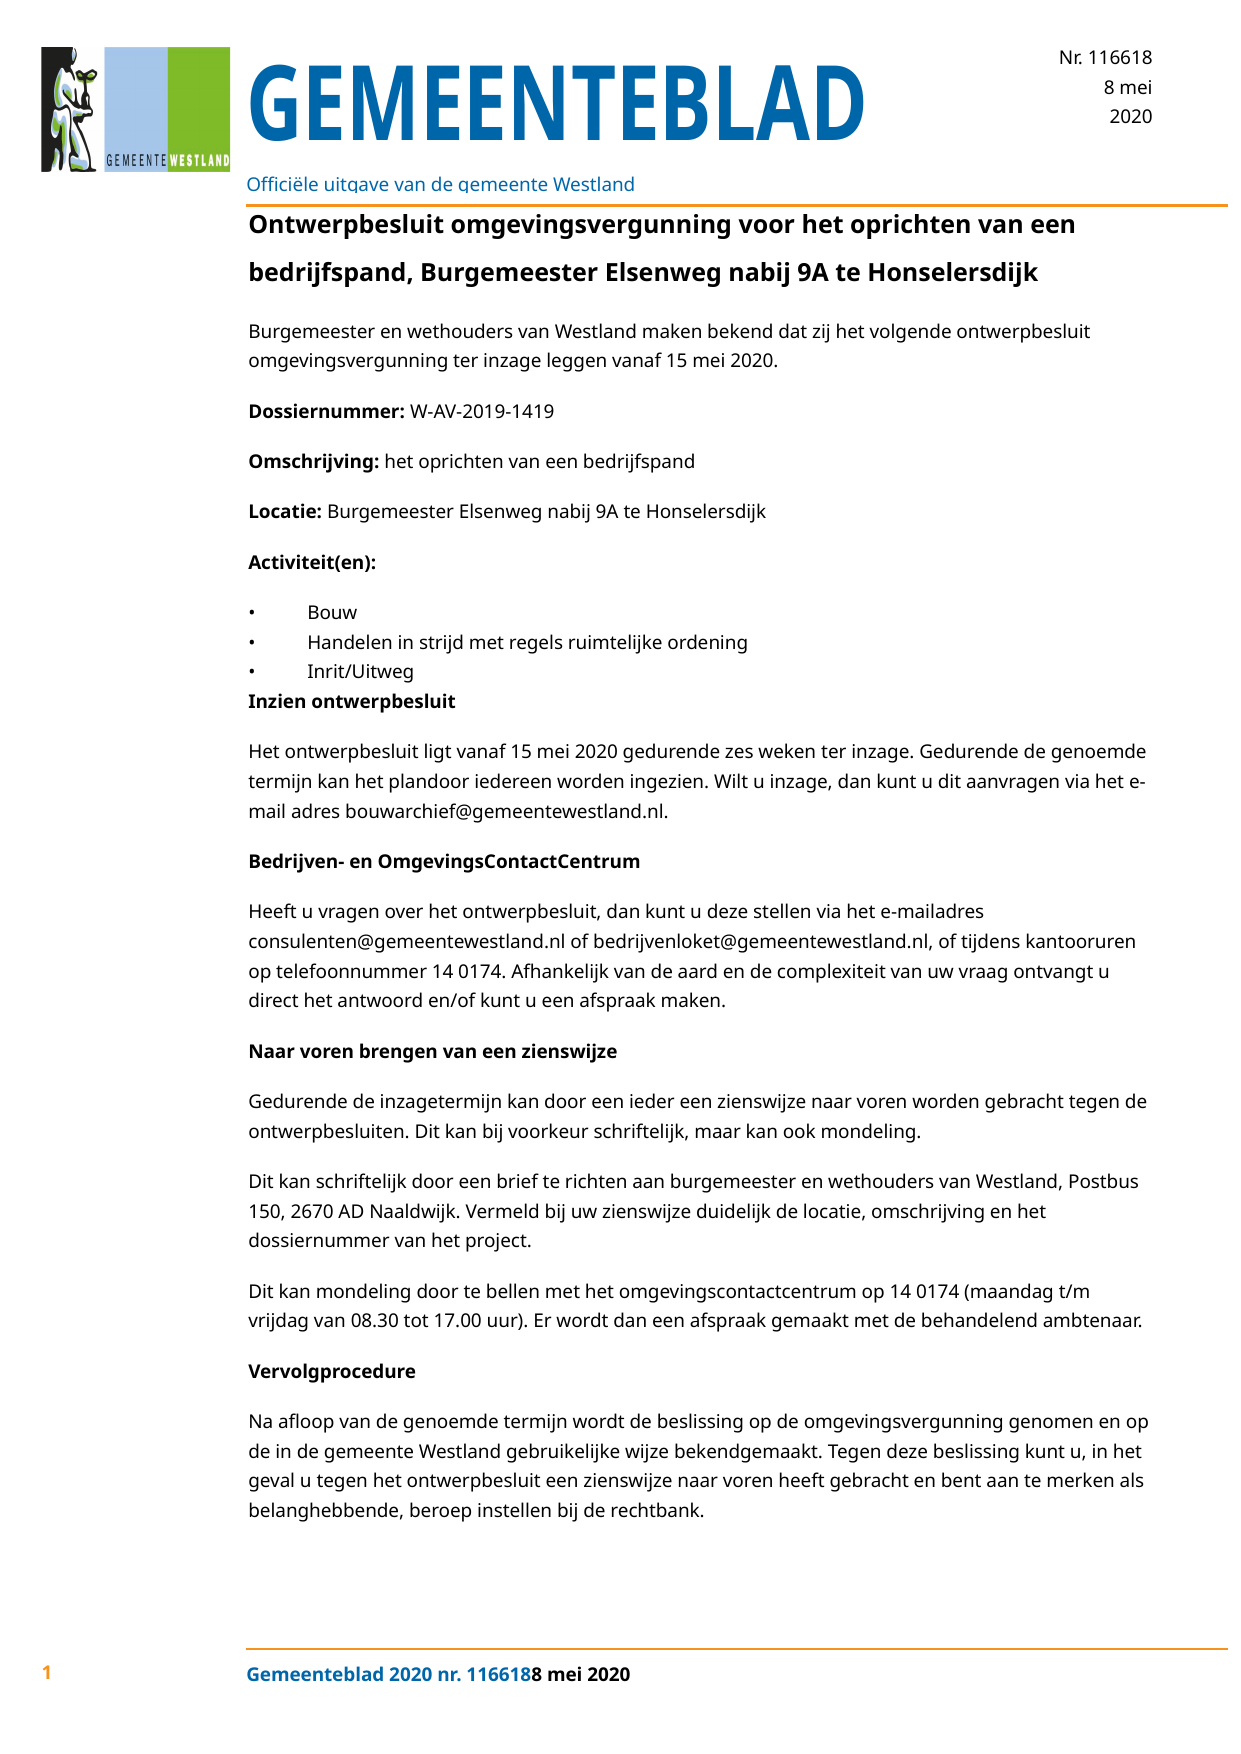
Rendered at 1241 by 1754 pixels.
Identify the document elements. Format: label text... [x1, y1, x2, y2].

text Bedrijven- en OmgevingsContactCentrum [248, 848, 1152, 874]
list Bouw [248, 599, 1152, 625]
text Locatie: Burgemeester Elsenweg nabij 9A te Honselersdijk [248, 499, 1152, 524]
text Dossiernummer: W-AV-2019-1419 [248, 398, 1152, 424]
list Inrit/Uitweg [248, 659, 1152, 684]
text Gedurende de inzagetermijn kan door een ieder een zienswijze naar voren worden gebracht tegen de ontwerpbesluiten. Dit kan bij voorkeur schriftelijk, maar kan ook mondeling. [248, 1088, 1152, 1144]
text Inzien ontwerpbesluit [248, 688, 1152, 714]
text Dit kan mondeling door te bellen met het omgevingscontactcentrum op 14 0174 (maandag t/m vrijdag van 08.30 tot 17.00 uur). Er wordt dan een afspraak gemaakt met de behandelend ambtenaar. [248, 1278, 1152, 1333]
text Burgemeester en wethouders van Westland maken bekend dat zij het volgende ontwerpbesluit omgevingsvergunning ter inzage leggen vanaf 15 mei 2020. [248, 318, 1152, 373]
text Heeft u vragen over het ontwerpbesluit, dan kunt u deze stellen via het e-mailadres consulenten@gemeentewestland.nl of bedrijvenloket@gemeentewestland.nl, of tijdens kantooruren op telefoonnummer 14 0174. Afhankelijk van de aard en de complexiteit van uw vraag ontvangt u direct het antwoord en/of kunt u een afspraak maken. [248, 899, 1152, 1013]
text Omschrijving: het oprichten van een bedrijfspand [248, 448, 1152, 474]
text Vervolgprocedure [248, 1358, 1152, 1384]
picture [41, 47, 231, 172]
text Dit kan schriftelijk door een brief te richten aan burgemeester en wethouders van Westland, Postbus 150, 2670 AD Naaldwijk. Vermeld bij uw zienswijze duidelijk de locatie, omschrijving en het dossiernummer van het project. [248, 1168, 1152, 1253]
text Het ontwerpbesluit ligt vanaf 15 mei 2020 gedurende zes weken ter inzage. Gedurende de genoemde termijn kan het plandoor iedereen worden ingezien. Wilt u inzage, dan kunt u dit aanvragen via het e-mail adres bouwarchief@gemeentewestland.nl. [248, 739, 1152, 824]
text Na afloop van de genoemde termijn wordt de beslissing op de omgevingsvergunning genomen en op de in de gemeente Westland gebruikelijke wijze bekendgemaakt. Tegen deze beslissing kunt u, in het geval u tegen het ontwerpbesluit een zienswijze naar voren heeft gebracht en bent aan te merken als belanghebbende, beroep instellen bij de rechtbank. [248, 1408, 1152, 1523]
text Activiteit(en): [248, 549, 1152, 575]
list Handelen in strijd met regels ruimtelijke ordening [248, 629, 1152, 655]
text Naar voren brengen van een zienswijze [248, 1038, 1152, 1064]
text Ontwerpbesluit omgevingsvergunning voor het oprichten van een bedrijfspand, Burgemeester Elsenweg nabij 9A te Honselersdijk [248, 207, 1152, 288]
